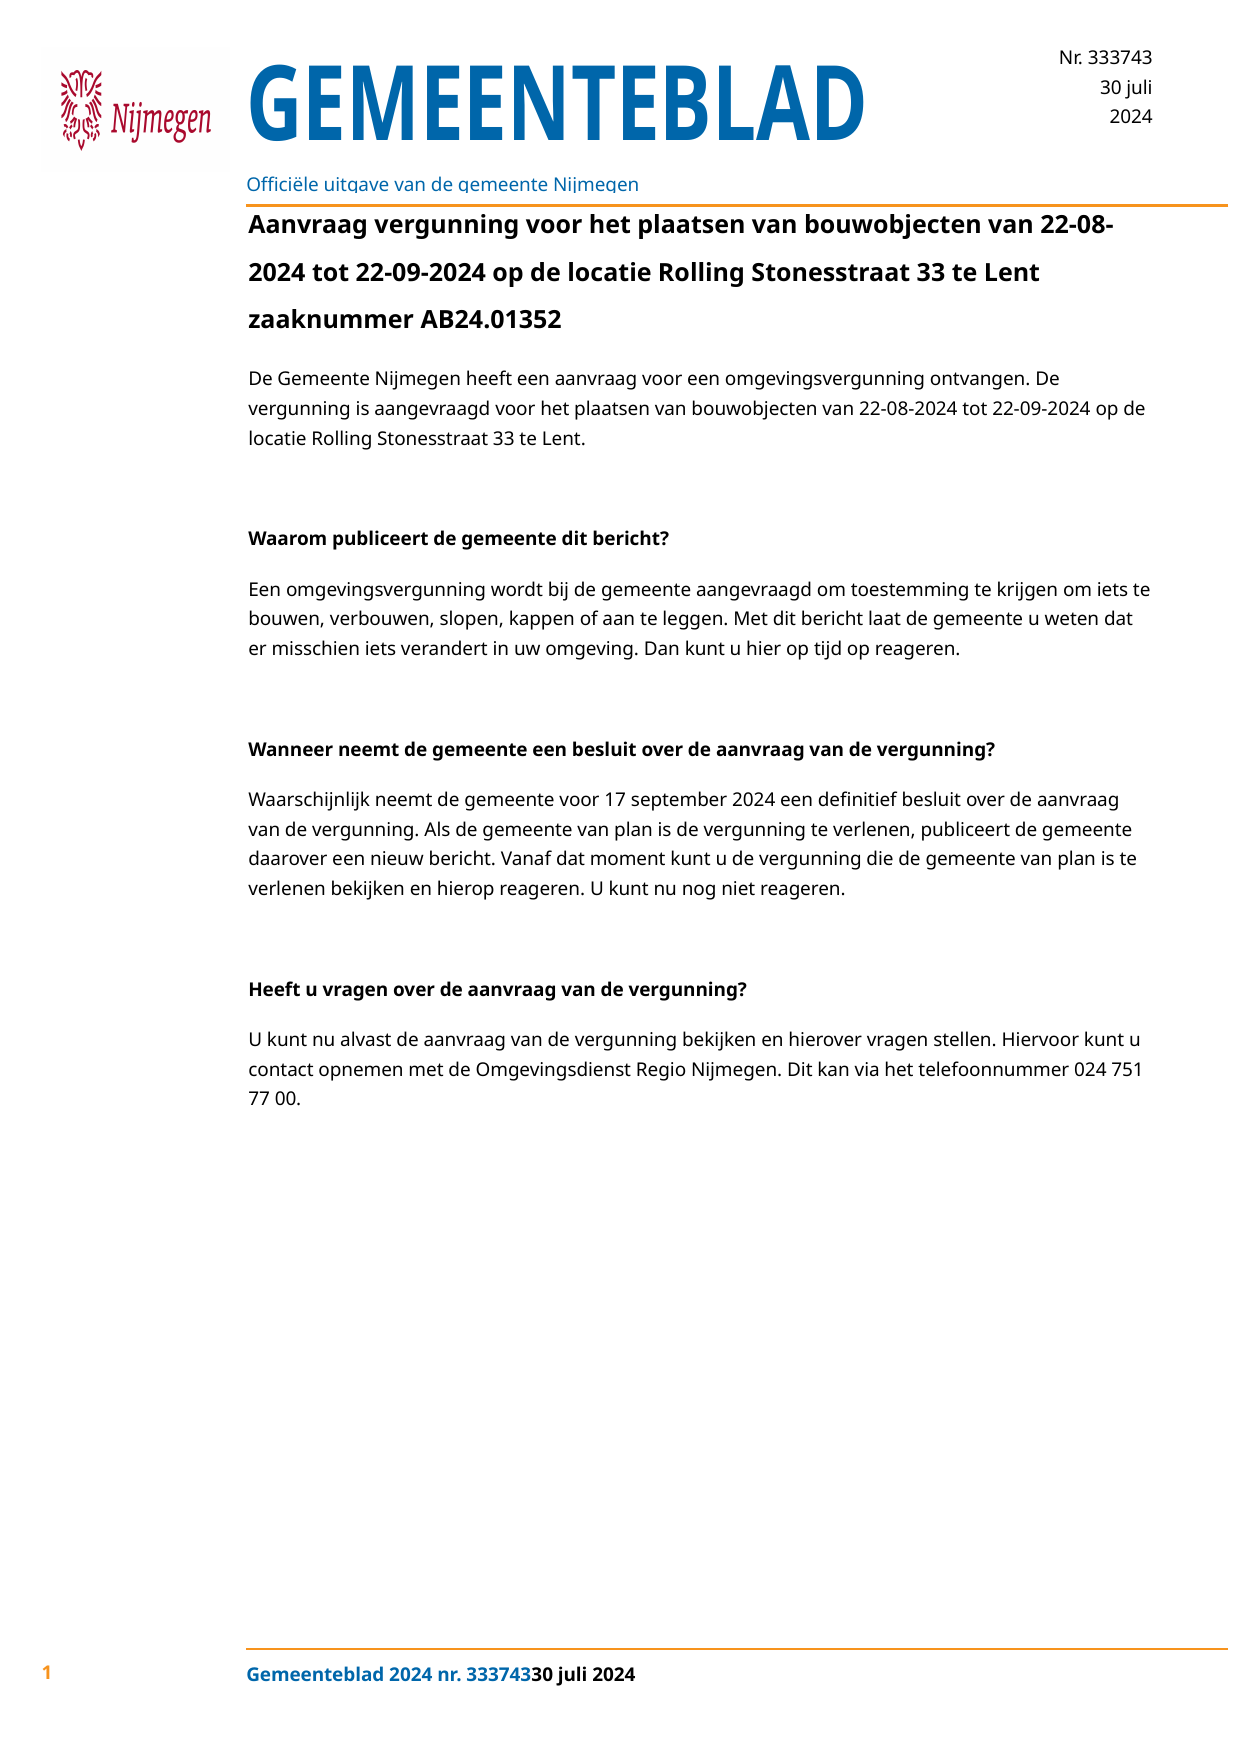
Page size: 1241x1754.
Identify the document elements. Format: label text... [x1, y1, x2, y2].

picture [41, 47, 231, 172]
text Waarom publiceert de gemeente dit bericht? [248, 526, 1152, 551]
text Een omgevingsvergunning wordt bij de gemeente aangevraagd om toestemming te krijgen om iets te bouwen, verbouwen, slopen, kappen of aan te leggen. Met dit bericht laat de gemeente u weten dat er misschien iets verandert in uw omgeving. Dan kunt u hier op tijd op reageren. [248, 576, 1152, 661]
text Wanneer neemt de gemeente een besluit over de aanvraag van de vergunning? [248, 736, 1152, 762]
text Aanvraag vergunning voor het plaatsen van bouwobjecten van 22-08-2024 tot 22-09-2024 op de locatie Rolling Stonesstraat 33 te Lent zaaknummer AB24.01352 [248, 207, 1152, 336]
text Heeft u vragen over de aanvraag van de vergunning? [248, 976, 1152, 1002]
text Waarschijnlijk neemt de gemeente voor 17 september 2024 een definitief besluit over de aanvraag van de vergunning. Als de gemeente van plan is de vergunning te verlenen, publiceert de gemeente daarover een nieuw bericht. Vanaf dat moment kunt u de vergunning die de gemeente van plan is te verlenen bekijken en hierop reageren. U kunt nu nog niet reageren. [248, 786, 1152, 901]
text De Gemeente Nijmegen heeft een aanvraag voor een omgevingsvergunning ontvangen. De vergunning is aangevraagd voor het plaatsen van bouwobjecten van 22-08-2024 tot 22-09-2024 op de locatie Rolling Stonesstraat 33 te Lent. [248, 366, 1152, 450]
text U kunt nu alvast de aanvraag van de vergunning bekijken en hierover vragen stellen. Hiervoor kunt u contact opnemen met de Omgevingsdienst Regio Nijmegen. Dit kan via het telefoonnummer 024 751 77 00. [248, 1026, 1152, 1111]
